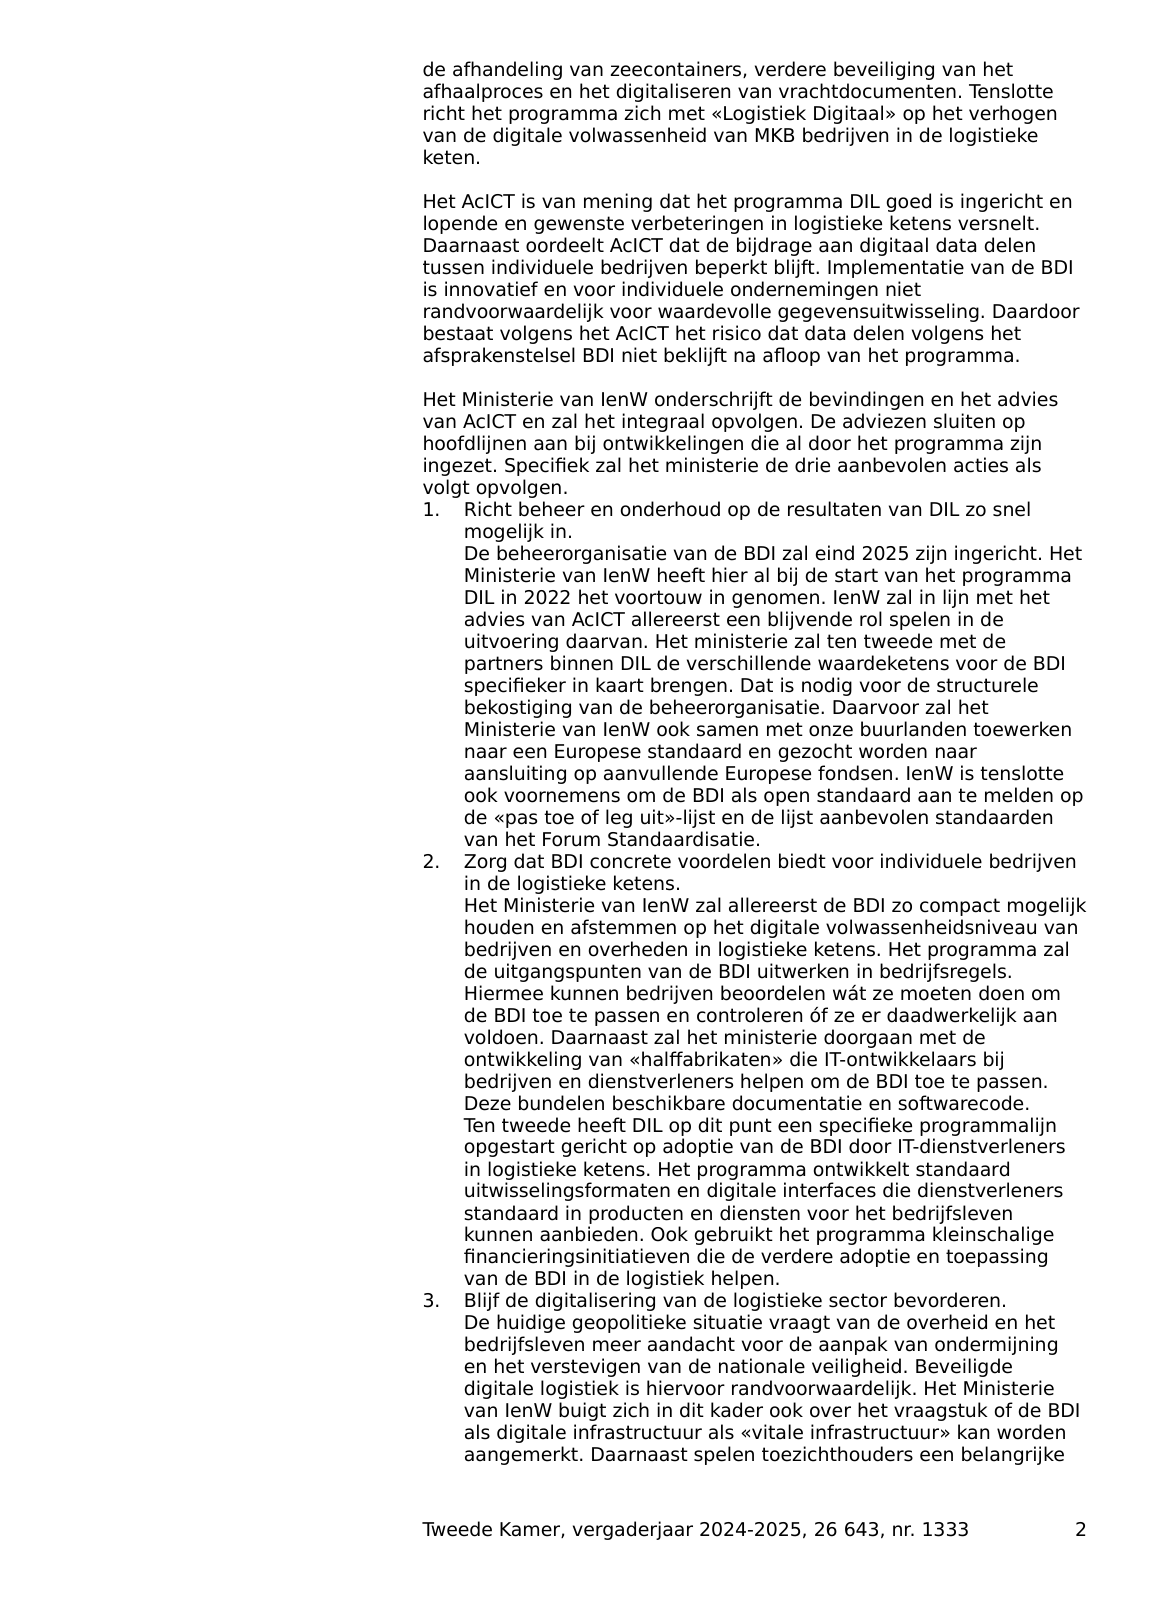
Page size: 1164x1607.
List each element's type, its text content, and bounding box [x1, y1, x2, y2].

text 1. Richt beheer en onderhoud op de resultaten van DIL zo snel mogelijk in. [422, 499, 1087, 543]
text 3. Blijf de digitalisering van de logistieke sector bevorderen. [422, 1290, 1087, 1312]
text Het Ministerie van IenW zal allereerst de BDI zo compact mogelijk houden en afstemmen op het digitale volwassenheidsniveau van bedrijven en overheden in logistieke ketens. Het programma zal de uitgangspunten van de BDI uitwerken in bedrijfsregels. Hiermee kunnen bedrijven beoordelen wát ze moeten doen om de BDI toe te passen en controleren óf ze er daadwerkelijk aan voldoen. Daarnaast zal het ministerie doorgaan met de ontwikkeling van «halffabrikaten» die IT-ontwikkelaars bij bedrijven en dienstverleners helpen om de BDI toe te passen. Deze bundelen beschikbare documentatie en softwarecode. [464, 895, 1087, 1114]
text De beheerorganisatie van de BDI zal eind 2025 zijn ingericht. Het Ministerie van IenW heeft hier al bij de start van het programma DIL in 2022 het voortouw in genomen. IenW zal in lijn met het advies van AcICT allereerst een blijvende rol spelen in de uitvoering daarvan. Het ministerie zal ten tweede met de partners binnen DIL de verschillende waardeketens voor de BDI specifieker in kaart brengen. Dat is nodig voor de structurele bekostiging van de beheerorganisatie. Daarvoor zal het Ministerie van IenW ook samen met onze buurlanden toewerken naar een Europese standaard en gezocht worden naar aansluiting op aanvullende Europese fondsen. IenW is tenslotte ook voornemens om de BDI als open standaard aan te melden op de «pas toe of leg uit»-lijst en de lijst aanbevolen standaarden van het Forum Standaardisatie. [464, 543, 1087, 851]
text Het AcICT is van mening dat het programma DIL goed is ingericht en lopende en gewenste verbeteringen in logistieke ketens versnelt. Daarnaast oordeelt AcICT dat de bijdrage aan digitaal data delen tussen individuele bedrijven beperkt blijft. Implementatie van de BDI is innovatief en voor individuele ondernemingen niet randvoorwaardelijk voor waardevolle gegevensuitwisseling. Daardoor bestaat volgens het AcICT het risico dat data delen volgens het afsprakenstelsel BDI niet beklijft na afloop van het programma. [422, 191, 1087, 367]
text Het Ministerie van IenW onderschrijft de bevindingen en het advies van AcICT en zal het integraal opvolgen. De adviezen sluiten op hoofdlijnen aan bij ontwikkelingen die al door het programma zijn ingezet. Specifiek zal het ministerie de drie aanbevolen acties als volgt opvolgen. [422, 389, 1087, 499]
text Ten tweede heeft DIL op dit punt een specifieke programmalijn opgestart gericht op adoptie van de BDI door IT-dienstverleners in logistieke ketens. Het programma ontwikkelt standaard uitwisselingsformaten en digitale interfaces die dienstverleners standaard in producten en diensten voor het bedrijfsleven kunnen aanbieden. Ook gebruikt het programma kleinschalige financieringsinitiatieven die de verdere adoptie en toepassing van de BDI in de logistiek helpen. [464, 1114, 1087, 1290]
text de afhandeling van zeecontainers, verdere beveiliging van het afhaalproces en het digitaliseren van vrachtdocumenten. Tenslotte richt het programma zich met «Logistiek Digitaal» op het verhogen van de digitale volwassenheid van MKB bedrijven in de logistieke keten. [422, 59, 1087, 169]
text 2. Zorg dat BDI concrete voordelen biedt voor individuele bedrijven in de logistieke ketens. [422, 851, 1087, 895]
text De huidige geopolitieke situatie vraagt van de overheid en het bedrijfsleven meer aandacht voor de aanpak van ondermijning en het verstevigen van de nationale veiligheid. Beveiligde digitale logistiek is hiervoor randvoorwaardelijk. Het Ministerie van IenW buigt zich in dit kader ook over het vraagstuk of de BDI als digitale infrastructuur als «vitale infrastructuur» kan worden aangemerkt. Daarnaast spelen toezichthouders een belangrijke [464, 1312, 1087, 1466]
